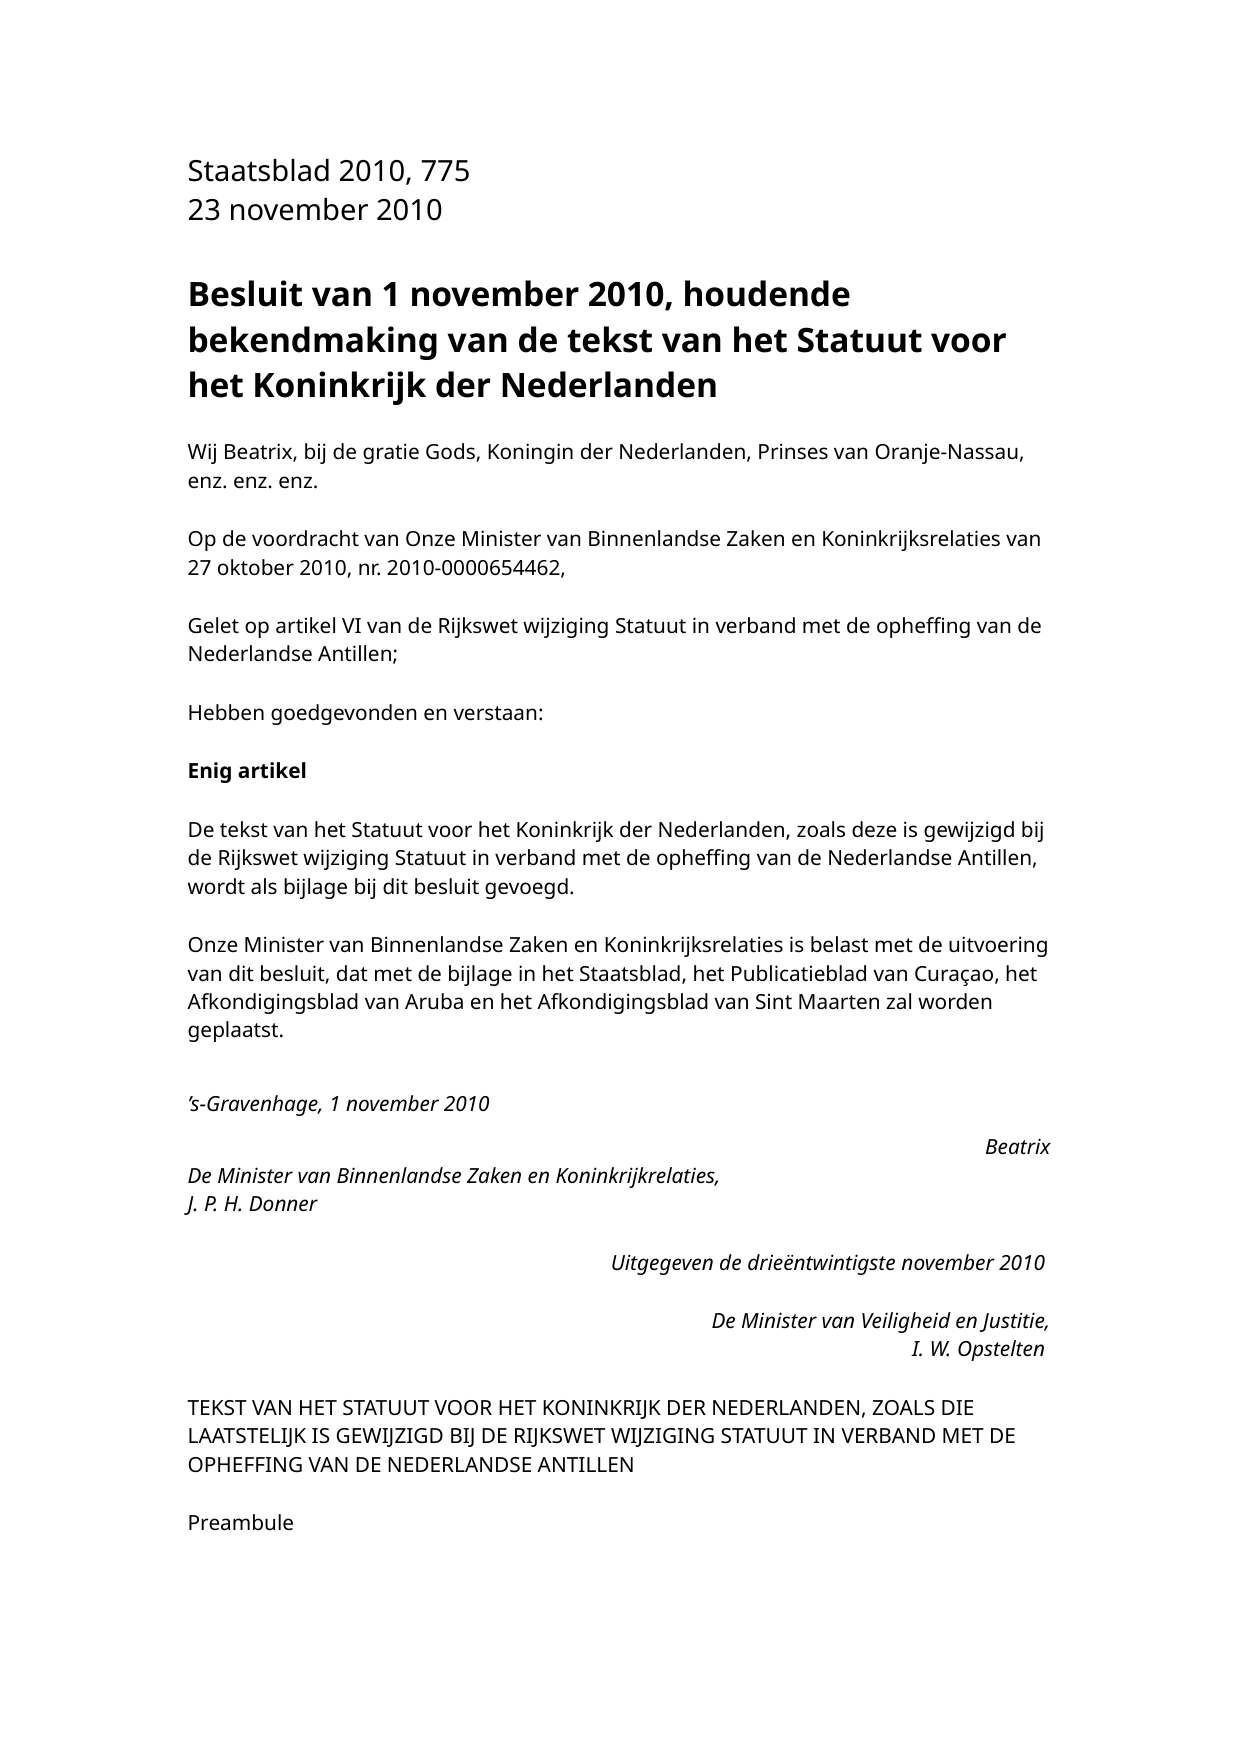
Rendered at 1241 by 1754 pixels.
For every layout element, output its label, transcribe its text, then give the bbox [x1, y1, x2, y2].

text J. P. H. Donner [187, 1189, 1053, 1218]
text Wij Beatrix, bij de gratie Gods, Koningin der Nederlanden, Prinses van Oranje-Nassau, enz. enz. enz. [187, 437, 1053, 494]
text Enig artikel [187, 756, 1053, 785]
text I. W. Opstelten [187, 1334, 1053, 1363]
text Gelet op artikel VI van de Rijkswet wijziging Statuut in verband met de opheffing van de Nederlandse Antillen; [187, 611, 1053, 668]
text Hebben goedgevonden en verstaan: [187, 698, 1053, 726]
text Staatsblad 2010, 775 [187, 150, 1053, 190]
text De tekst van het Statuut voor het Koninkrijk der Nederlanden, zoals deze is gewijzigd bij de Rijkswet wijziging Statuut in verband met de opheffing van de Nederlandse Antillen, wordt als bijlage bij dit besluit gevoegd. [187, 815, 1053, 900]
text 23 november 2010 [187, 190, 1053, 229]
subtitle Besluit van 1 november 2010, houdende bekendmaking van de tekst van het Statuut voor het Koninkrijk der Nederlanden [187, 271, 1053, 407]
text De Minister van Binnenlandse Zaken en Koninkrijkrelaties, [187, 1161, 1053, 1189]
text Op de voordracht van Onze Minister van Binnenlandse Zaken en Koninkrijksrelaties van 27 oktober 2010, nr. 2010-0000654462, [187, 524, 1053, 581]
text Uitgegeven de drieëntwintigste november 2010 [187, 1248, 1053, 1276]
subtitle TEKST VAN HET STATUUT VOOR HET KONINKRIJK DER NEDERLANDEN, ZOALS DIE LAATSTELIJK IS GEWIJZIGD BIJ DE RIJKSWET WIJZIGING STATUUT IN VERBAND MET DE OPHEFFING VAN DE NEDERLANDSE ANTILLEN [187, 1393, 1053, 1478]
text Onze Minister van Binnenlandse Zaken en Koninkrijksrelaties is belast met de uitvoering van dit besluit, dat met de bijlage in het Staatsblad, het Publicatieblad van Curaçao, het Afkondigingsblad van Aruba en het Afkondigingsblad van Sint Maarten zal worden geplaatst. [187, 930, 1053, 1044]
text De Minister van Veiligheid en Justitie, [187, 1306, 1053, 1334]
text Beatrix [187, 1132, 1053, 1161]
subtitle Preambule [187, 1508, 1053, 1537]
text ’s-Gravenhage, 1 november 2010 [187, 1089, 1053, 1117]
